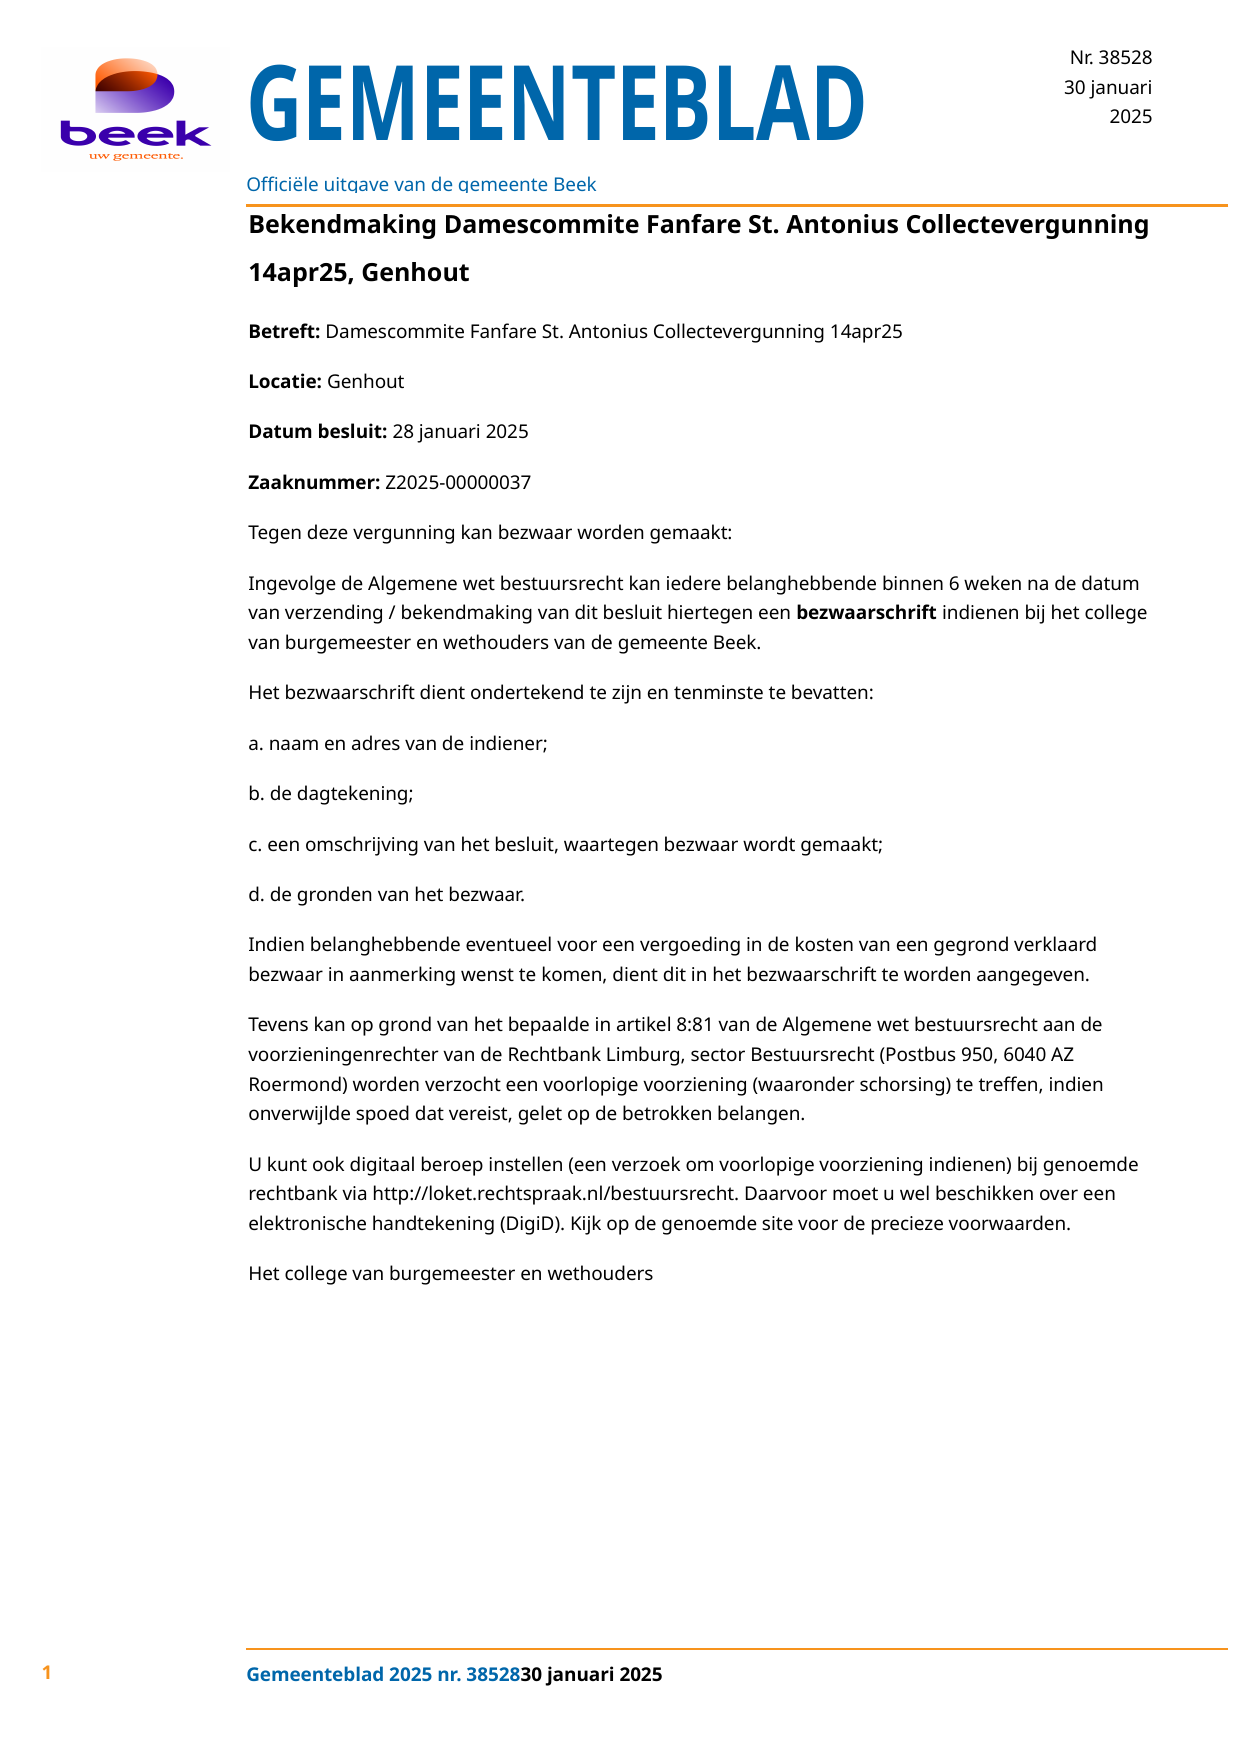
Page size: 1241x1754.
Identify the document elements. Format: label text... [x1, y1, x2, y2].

text c. een omschrijving van het besluit, waartegen bezwaar wordt gemaakt; [248, 831, 1152, 857]
text d. de gronden van het bezwaar. [248, 881, 1152, 907]
text Bekendmaking Damescommite Fanfare St. Antonius Collectevergunning 14apr25, Genhout [248, 207, 1152, 288]
text U kunt ook digitaal beroep instellen (een verzoek om voorlopige voorziening indienen) bij genoemde rechtbank via http://loket.rechtspraak.nl/bestuursrecht. Daarvoor moet u wel beschikken over een elektronische handtekening (DigiD). Kijk op de genoemde site voor de precieze voorwaarden. [248, 1151, 1152, 1236]
text Locatie: Genhout [248, 368, 1152, 394]
text Zaaknummer: Z2025-00000037 [248, 469, 1152, 495]
text Datum besluit: 28 januari 2025 [248, 419, 1152, 444]
text Het college van burgemeester en wethouders [248, 1260, 1152, 1286]
text Ingevolge de Algemene wet bestuursrecht kan iedere belanghebbende binnen 6 weken na de datum van verzending / bekendmaking van dit besluit hiertegen een bezwaarschrift indienen bij het college van burgemeester en wethouders van de gemeente Beek. [248, 570, 1152, 655]
picture [41, 47, 231, 172]
text Betreft: Damescommite Fanfare St. Antonius Collectevergunning 14apr25 [248, 318, 1152, 344]
text Tevens kan op grond van het bepaalde in artikel 8:81 van de Algemene wet bestuursrecht aan de voorzieningenrechter van de Rechtbank Limburg, sector Bestuursrecht (Postbus 950, 6040 AZ Roermond) worden verzocht een voorlopige voorziening (waaronder schorsing) te treffen, indien onverwijlde spoed dat vereist, gelet op de betrokken belangen. [248, 1012, 1152, 1126]
text Tegen deze vergunning kan bezwaar worden gemaakt: [248, 519, 1152, 545]
text a. naam en adres van de indiener; [248, 730, 1152, 756]
text Het bezwaarschrift dient ondertekend te zijn en tenminste te bevatten: [248, 679, 1152, 705]
text Indien belanghebbende eventueel voor een vergoeding in de kosten van een gegrond verklaard bezwaar in aanmerking wenst te komen, dient dit in het bezwaarschrift te worden aangegeven. [248, 932, 1152, 987]
text b. de dagtekening; [248, 780, 1152, 806]
